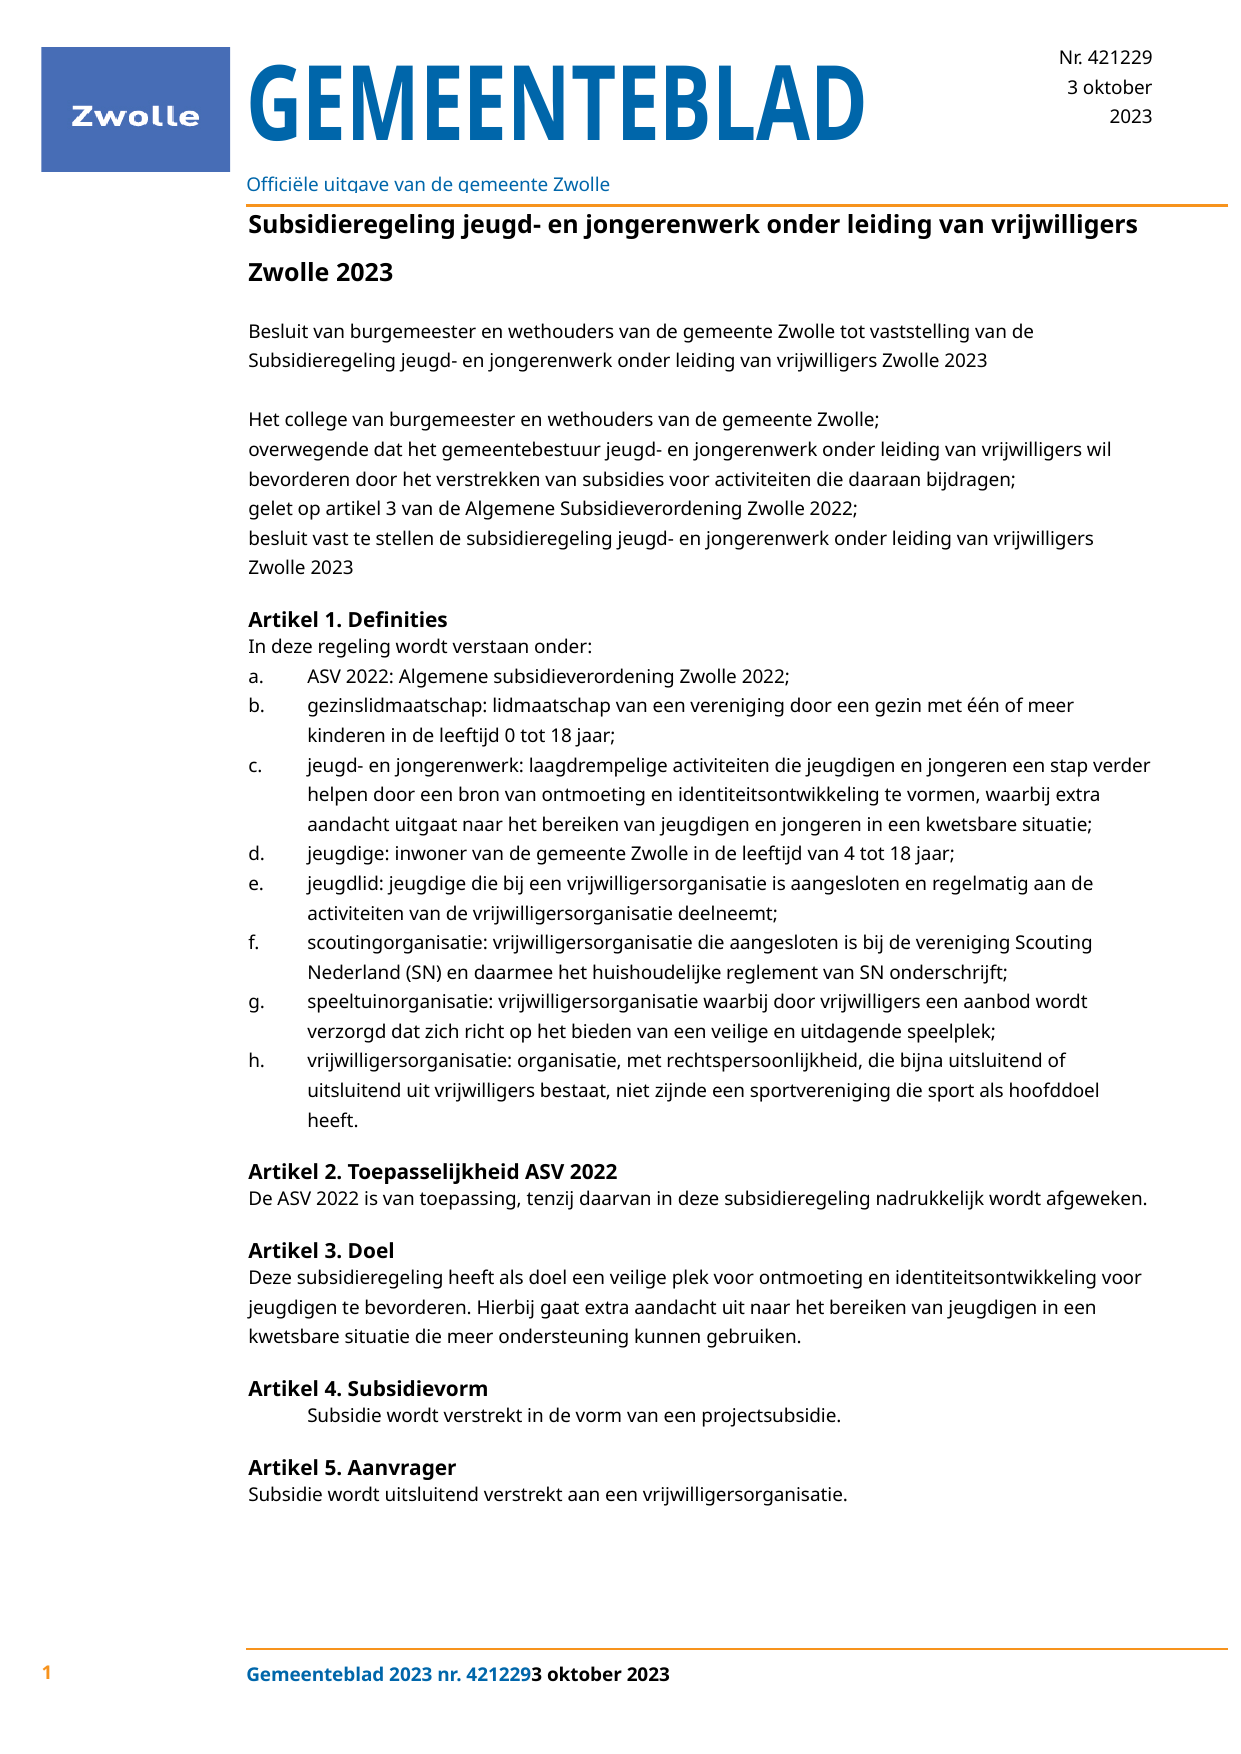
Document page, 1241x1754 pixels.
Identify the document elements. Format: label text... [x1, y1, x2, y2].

text besluit vast te stellen de subsidieregeling jeugd- en jongerenwerk onder leiding van vrijwilligers Zwolle 2023 [248, 525, 1152, 580]
text overwegende dat het gemeentebestuur jeugd- en jongerenwerk onder leiding van vrijwilligers wil bevorderen door het verstrekken van subsidies voor activiteiten die daaraan bijdragen; [248, 436, 1152, 492]
text Artikel 3. Doel [248, 1236, 1152, 1264]
text gelet op artikel 3 van de Algemene Subsidieverordening Zwolle 2022; [248, 495, 1152, 521]
text Artikel 2. Toepasselijkheid ASV 2022 [248, 1157, 1152, 1186]
text Het college van burgemeester en wethouders van de gemeente Zwolle; [248, 407, 1152, 432]
text Subsidieregeling jeugd- en jongerenwerk onder leiding van vrijwilligers Zwolle 2023 [248, 207, 1152, 288]
text Subsidie wordt uitsluitend verstrekt aan een vrijwilligersorganisatie. [248, 1481, 1152, 1507]
list ASV 2022: Algemene subsidieverordening Zwolle 2022; [248, 663, 1152, 689]
picture [41, 47, 231, 172]
list jeugdlid: jeugdige die bij een vrijwilligersorganisatie is aangesloten en regelmatig aan de activiteiten van de vrijwilligersorganisatie deelneemt; [248, 870, 1152, 925]
text Artikel 1. Definities [248, 605, 1152, 633]
list scoutingorganisatie: vrijwilligersorganisatie die aangesloten is bij de vereniging Scouting Nederland (SN) en daarmee het huishoudelijke reglement van SN onderschrijft; [248, 929, 1152, 984]
text In deze regeling wordt verstaan onder: [248, 633, 1152, 659]
list Subsidie wordt verstrekt in de vorm van een projectsubsidie. [248, 1402, 1152, 1428]
list speeltuinorganisatie: vrijwilligersorganisatie waarbij door vrijwilligers een aanbod wordt verzorgd dat zich richt op het bieden van een veilige en uitdagende speelplek; [248, 988, 1152, 1044]
text Artikel 4. Subsidievorm [248, 1374, 1152, 1402]
text Deze subsidieregeling heeft als doel een veilige plek voor ontmoeting en identiteitsontwikkeling voor jeugdigen te bevorderen. Hierbij gaat extra aandacht uit naar het bereiken van jeugdigen in een kwetsbare situatie die meer ondersteuning kunnen gebruiken. [248, 1264, 1152, 1349]
list vrijwilligersorganisatie: organisatie, met rechtspersoonlijkheid, die bijna uitsluitend of uitsluitend uit vrijwilligers bestaat, niet zijnde een sportvereniging die sport als hoofddoel heeft. [248, 1048, 1152, 1132]
text Artikel 5. Aanvrager [248, 1453, 1152, 1481]
text De ASV 2022 is van toepassing, tenzij daarvan in deze subsidieregeling nadrukkelijk wordt afgeweken. [248, 1186, 1152, 1211]
list gezinslidmaatschap: lidmaatschap van een vereniging door een gezin met één of meer kinderen in de leeftijd 0 tot 18 jaar; [248, 693, 1152, 748]
list jeugd- en jongerenwerk: laagdrempelige activiteiten die jeugdigen en jongeren een stap verder helpen door een bron van ontmoeting en identiteitsontwikkeling te vormen, waarbij extra aandacht uitgaat naar het bereiken van jeugdigen en jongeren in een kwetsbare situatie; [248, 752, 1152, 837]
list jeugdige: inwoner van de gemeente Zwolle in de leeftijd van 4 tot 18 jaar; [248, 841, 1152, 866]
text Besluit van burgemeester en wethouders van de gemeente Zwolle tot vaststelling van de Subsidieregeling jeugd- en jongerenwerk onder leiding van vrijwilligers Zwolle 2023 [248, 318, 1152, 373]
